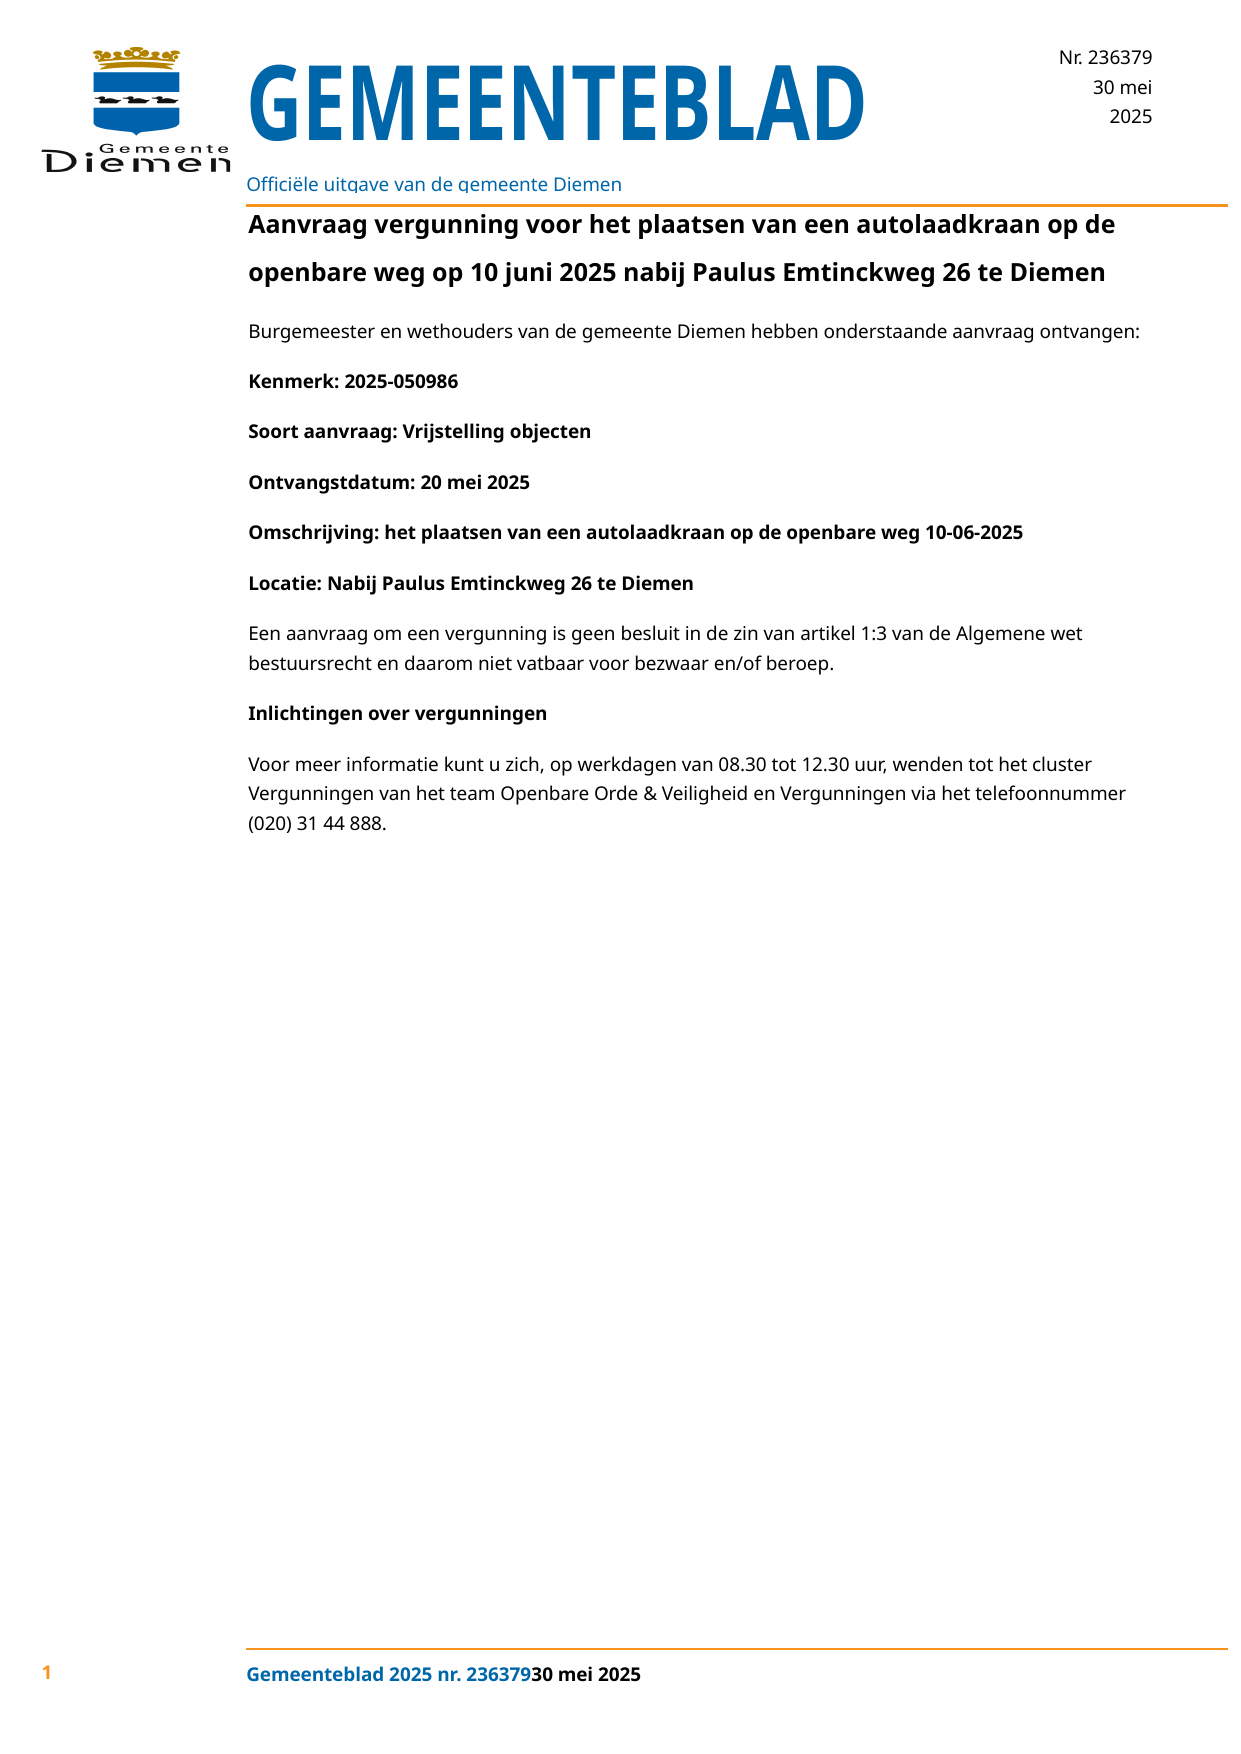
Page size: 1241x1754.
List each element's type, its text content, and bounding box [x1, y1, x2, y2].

text Een aanvraag om een vergunning is geen besluit in de zin van artikel 1:3 van de Algemene wet bestuursrecht en daarom niet vatbaar voor bezwaar en/of beroep. [248, 620, 1152, 676]
text Burgemeester en wethouders van de gemeente Diemen hebben onderstaande aanvraag ontvangen: [248, 318, 1152, 344]
text Aanvraag vergunning voor het plaatsen van een autolaadkraan op de openbare weg op 10 juni 2025 nabij Paulus Emtinckweg 26 te Diemen [248, 207, 1152, 288]
text Locatie: Nabij Paulus Emtinckweg 26 te Diemen [248, 570, 1152, 596]
text Ontvangstdatum: 20 mei 2025 [248, 469, 1152, 495]
text Soort aanvraag: Vrijstelling objecten [248, 419, 1152, 444]
text Voor meer informatie kunt u zich, op werkdagen van 08.30 tot 12.30 uur, wenden tot het cluster Vergunningen van het team Openbare Orde & Veiligheid en Vergunningen via het telefoonnummer (020) 31 44 888. [248, 751, 1152, 836]
text Inlichtingen over vergunningen [248, 700, 1152, 726]
picture [41, 47, 231, 172]
text Omschrijving: het plaatsen van een autolaadkraan op de openbare weg 10-06-2025 [248, 519, 1152, 545]
text Kenmerk: 2025-050986 [248, 368, 1152, 394]
